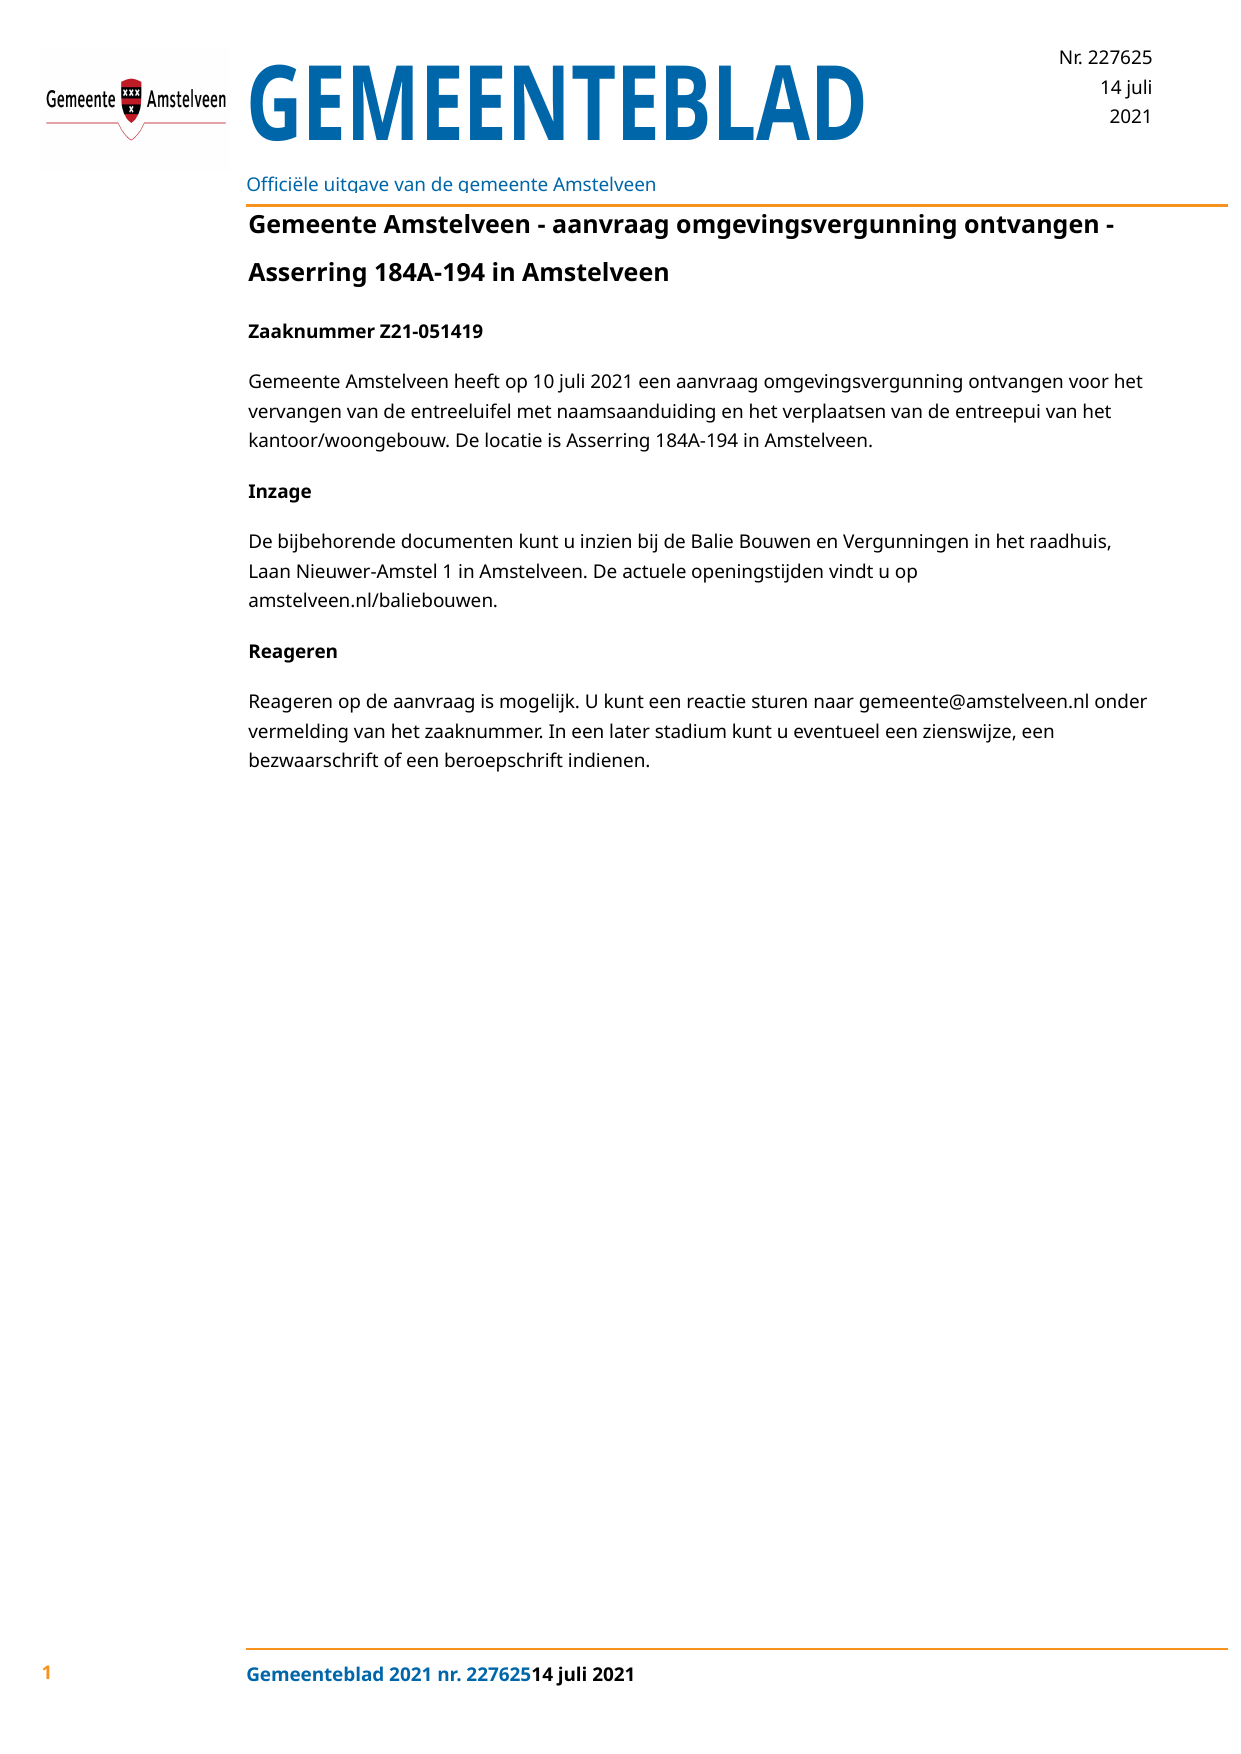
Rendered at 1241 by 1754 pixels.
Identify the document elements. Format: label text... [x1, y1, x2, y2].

text Gemeente Amstelveen heeft op 10 juli 2021 een aanvraag omgevingsvergunning ontvangen voor het vervangen van de entreeluifel met naamsaanduiding en het verplaatsen van de entreepui van het kantoor/woongebouw. De locatie is Asserring 184A-194 in Amstelveen. [248, 368, 1152, 453]
picture [41, 47, 231, 172]
text Reageren op de aanvraag is mogelijk. U kunt een reactie sturen naar gemeente@amstelveen.nl onder vermelding van het zaaknummer. In een later stadium kunt u eventueel een zienswijze, een bezwaarschrift of een beroepschrift indienen. [248, 688, 1152, 773]
text Reageren [248, 638, 1152, 664]
text De bijbehorende documenten kunt u inzien bij de Balie Bouwen en Vergunningen in het raadhuis, Laan Nieuwer-Amstel 1 in Amstelveen. De actuele openingstijden vindt u op amstelveen.nl/baliebouwen. [248, 528, 1152, 613]
text Gemeente Amstelveen - aanvraag omgevingsvergunning ontvangen - Asserring 184A-194 in Amstelveen [248, 207, 1152, 288]
text Inzage [248, 478, 1152, 504]
text Zaaknummer Z21-051419 [248, 318, 1152, 344]
